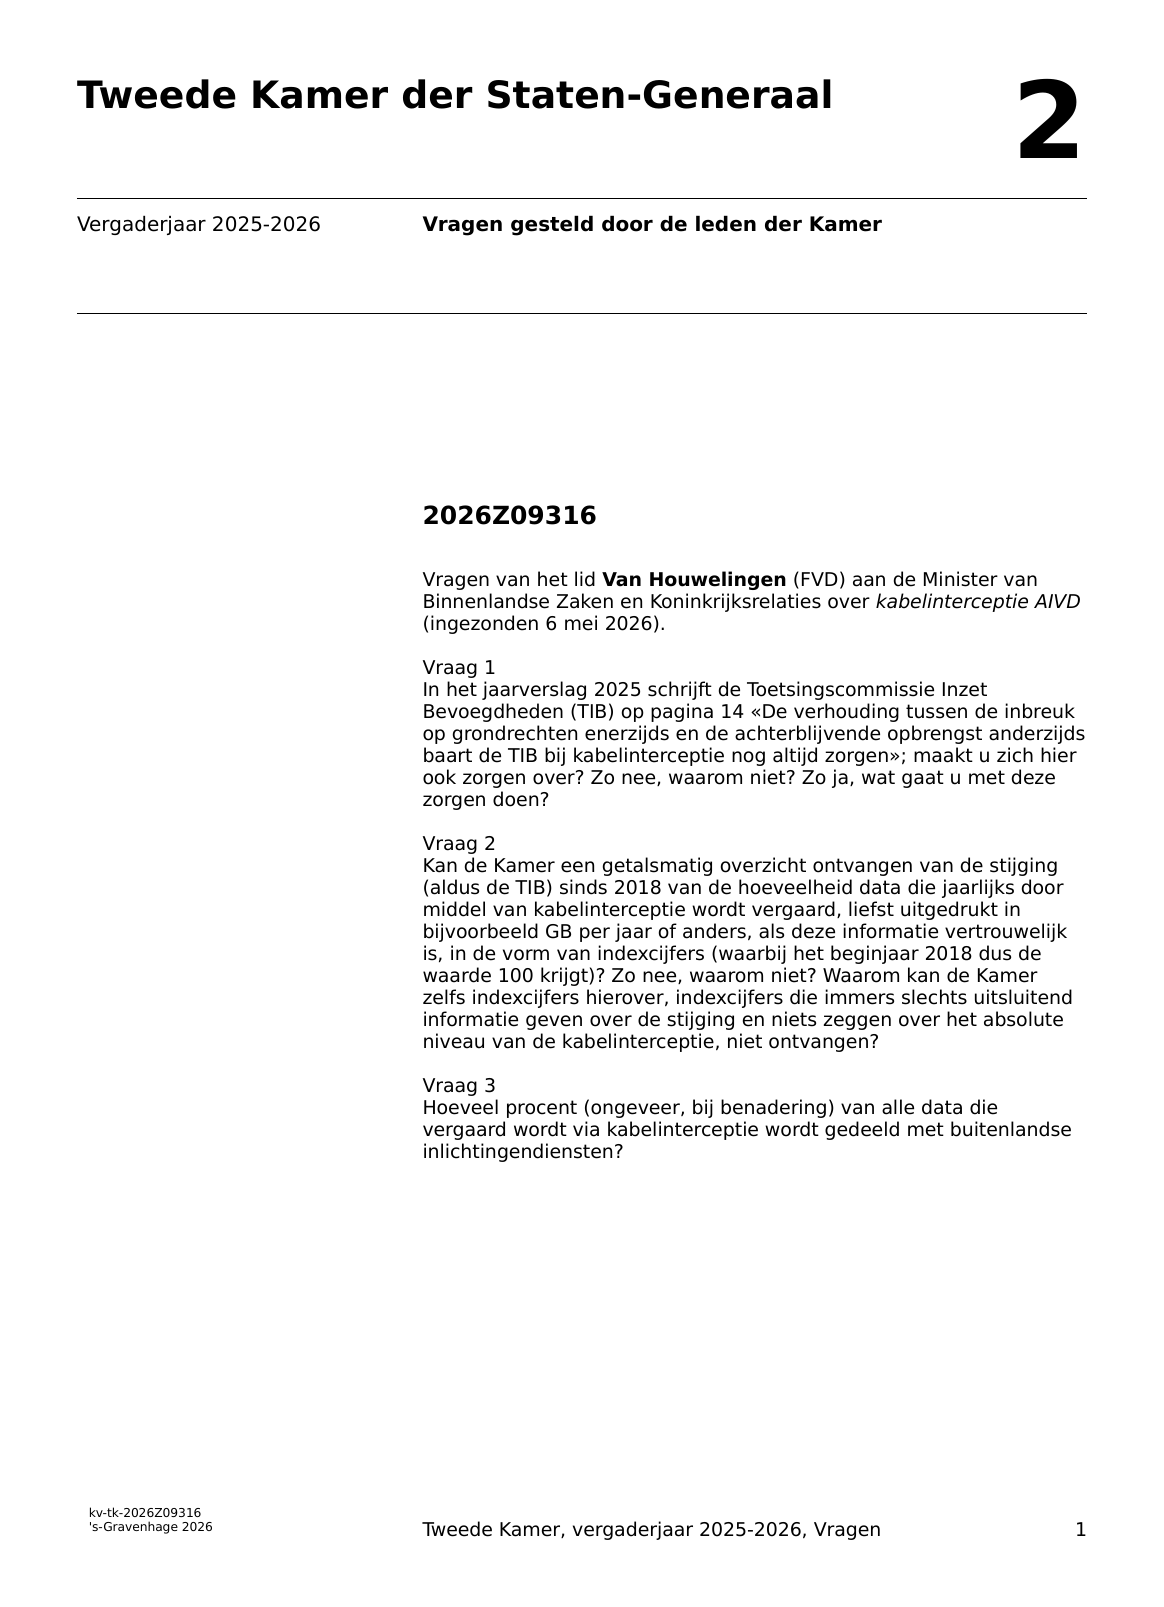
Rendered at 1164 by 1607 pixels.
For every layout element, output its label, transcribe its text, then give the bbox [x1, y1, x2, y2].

table_cell Vergaderjaar 2025-2026 [77, 199, 422, 313]
text kv-tk-2026Z09316 [88, 1506, 323, 1520]
text Vragen van het lid Van Houwelingen (FVD) aan de Minister van Binnenlandse Zaken en Koninkrijksrelaties over kabelinterceptie AIVD (ingezonden 6 mei 2026). [422, 569, 1087, 635]
table_header 2 [886, 59, 1087, 198]
text Vraag 2 [422, 833, 1087, 855]
text 2026Z09316 [422, 501, 1087, 531]
text Vraag 3 [422, 1075, 1087, 1097]
text Hoeveel procent (ongeveer, bij benadering) van alle data die vergaard wordt via kabelinterceptie wordt gedeeld met buitenlandse inlichtingendiensten? [422, 1097, 1087, 1163]
text Kan de Kamer een getalsmatig overzicht ontvangen van de stijging (aldus de TIB) sinds 2018 van de hoeveelheid data die jaarlijks door middel van kabelinterceptie wordt vergaard, liefst uitgedrukt in bijvoorbeeld GB per jaar of anders, als deze informatie vertrouwelijk is, in de vorm van indexcijfers (waarbij het beginjaar 2018 dus de waarde 100 krijgt)? Zo nee, waarom niet? Waarom kan de Kamer zelfs indexcijfers hierover, indexcijfers die immers slechts uitsluitend informatie geven over de stijging en niets zeggen over het absolute niveau van de kabelinterceptie, niet ontvangen? [422, 855, 1087, 1053]
table_cell Vragen gesteld door de leden der Kamer [422, 199, 1087, 313]
text 's-Gravenhage 2026 [88, 1520, 323, 1534]
text Vraag 1 [422, 657, 1087, 679]
table_header Tweede Kamer der Staten-Generaal [77, 59, 886, 198]
text In het jaarverslag 2025 schrijft de Toetsingscommissie Inzet Bevoegdheden (TIB) op pagina 14 «De verhouding tussen de inbreuk op grondrechten enerzijds en de achterblijvende opbrengst anderzijds baart de TIB bij kabelinterceptie nog altijd zorgen»; maakt u zich hier ook zorgen over? Zo nee, waarom niet? Zo ja, wat gaat u met deze zorgen doen? [422, 679, 1087, 811]
